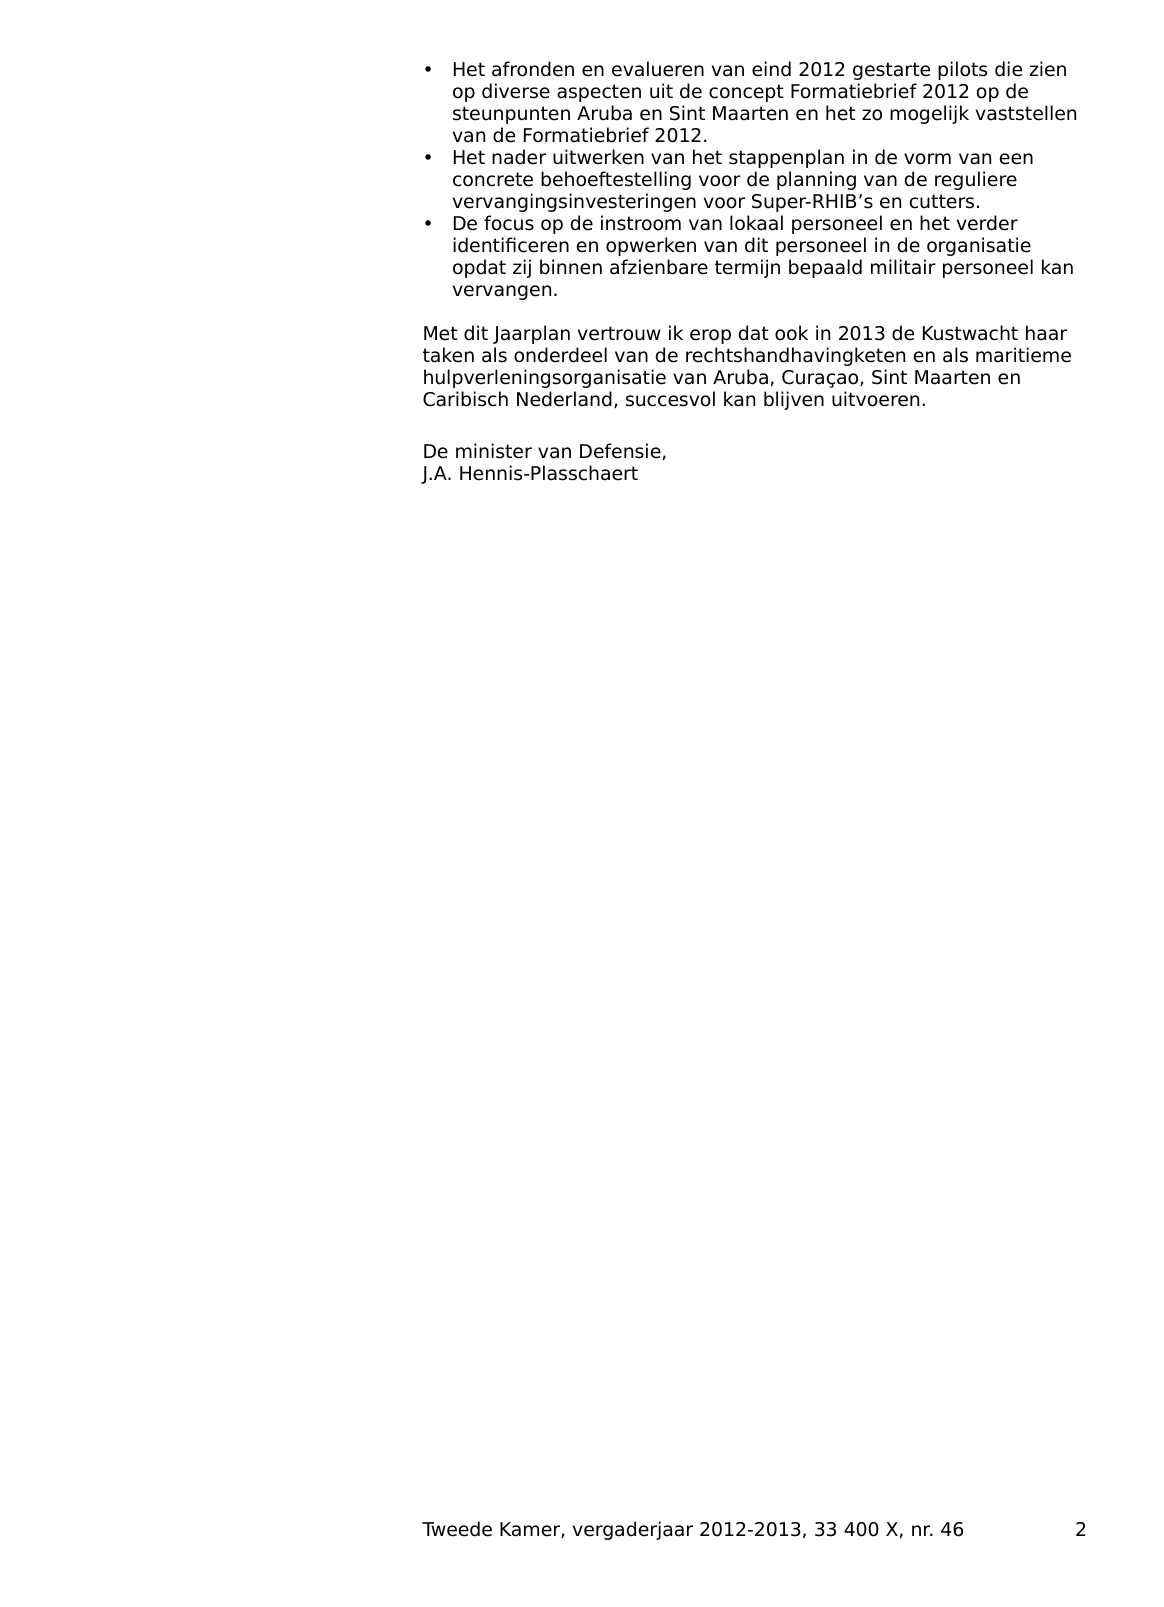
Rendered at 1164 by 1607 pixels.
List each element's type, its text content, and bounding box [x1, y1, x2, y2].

text • Het nader uitwerken van het stappenplan in de vorm van een concrete behoeftestelling voor de planning van de reguliere vervangingsinvesteringen voor Super-RHIB’s en cutters. [422, 147, 1087, 213]
text De minister van Defensie, J.A. Hennis-Plasschaert [422, 441, 1087, 485]
text • Het afronden en evalueren van eind 2012 gestarte pilots die zien op diverse aspecten uit de concept Formatiebrief 2012 op de steunpunten Aruba en Sint Maarten en het zo mogelijk vaststellen van de Formatiebrief 2012. [422, 59, 1087, 147]
text Met dit Jaarplan vertrouw ik erop dat ook in 2013 de Kustwacht haar taken als onderdeel van de rechtshandhavingketen en als maritieme hulpverleningsorganisatie van Aruba, Curaçao, Sint Maarten en Caribisch Nederland, succesvol kan blijven uitvoeren. [422, 323, 1087, 411]
text • De focus op de instroom van lokaal personeel en het verder identificeren en opwerken van dit personeel in de organisatie opdat zij binnen afzienbare termijn bepaald militair personeel kan vervangen. [422, 213, 1087, 301]
